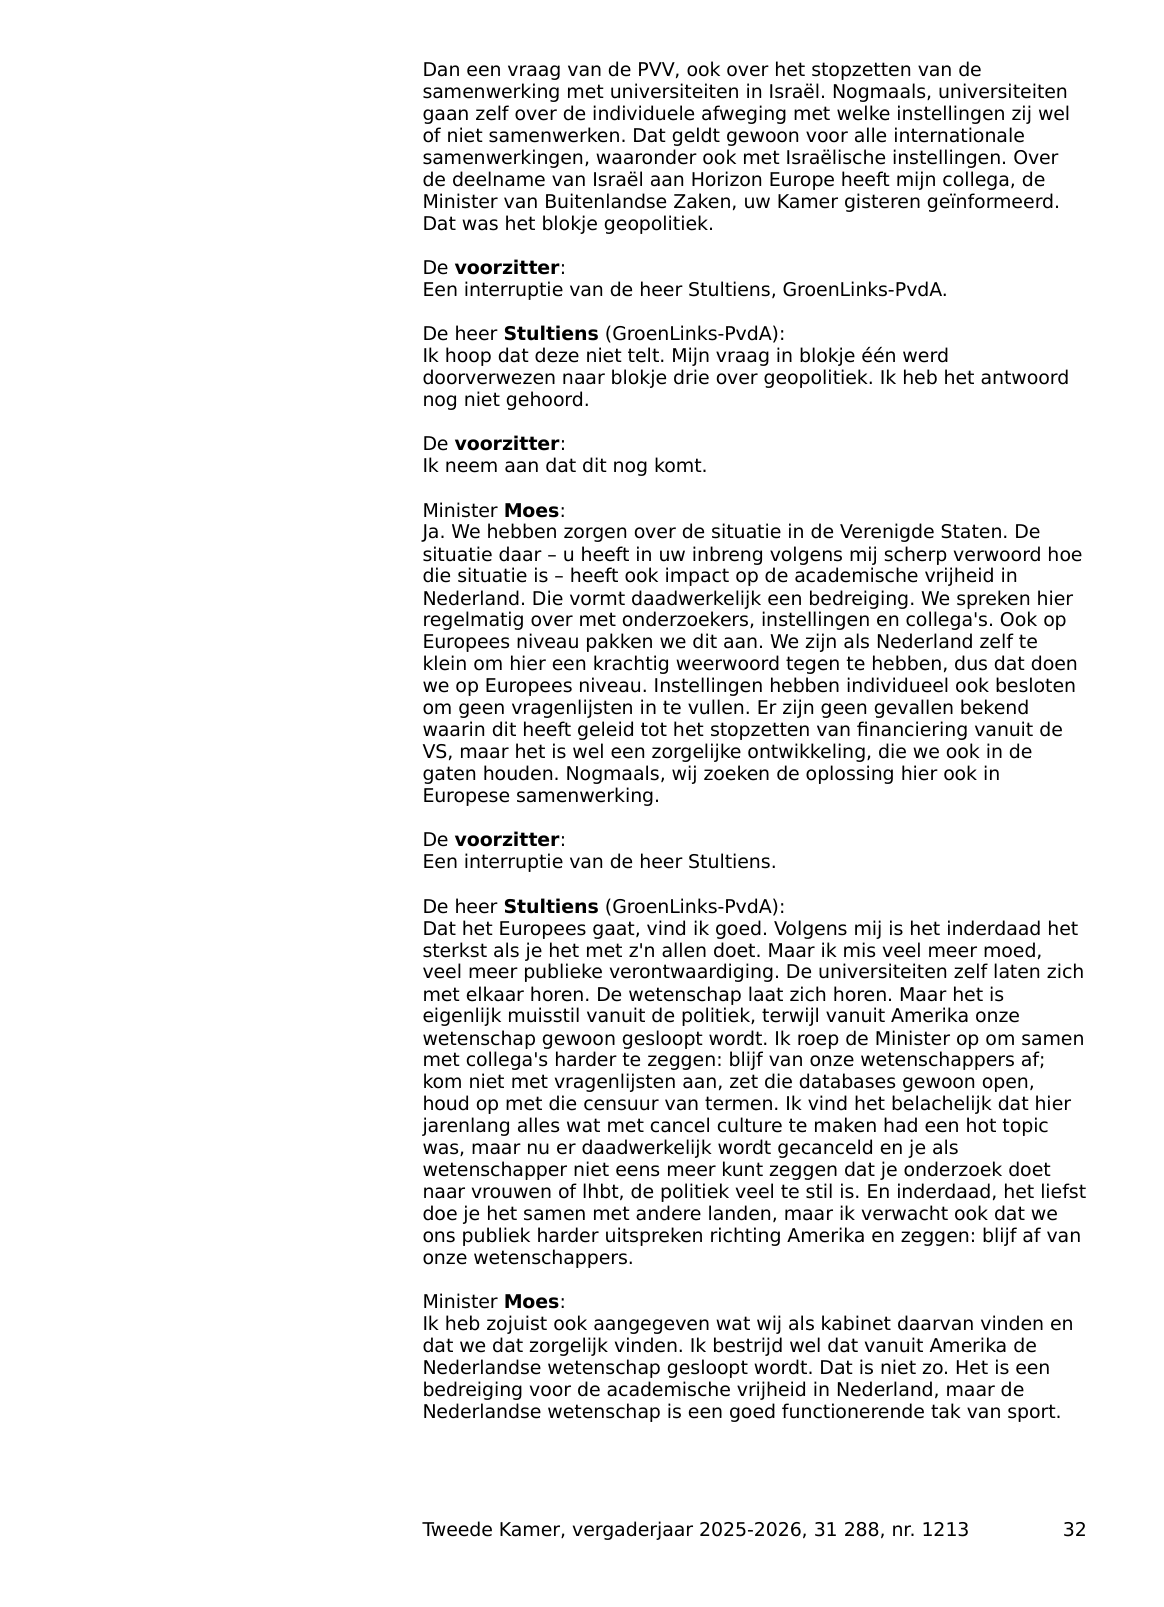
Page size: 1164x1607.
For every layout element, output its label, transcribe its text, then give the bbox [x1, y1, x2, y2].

text Ik heb zojuist ook aangegeven wat wij als kabinet daarvan vinden en dat we dat zorgelijk vinden. Ik bestrijd wel dat vanuit Amerika de Nederlandse wetenschap gesloopt wordt. Dat is niet zo. Het is een bedreiging voor de academische vrijheid in Nederland, maar de Nederlandse wetenschap is een goed functionerende tak van sport. [422, 1313, 1087, 1423]
text Ja. We hebben zorgen over de situatie in de Verenigde Staten. De situatie daar – u heeft in uw inbreng volgens mij scherp verwoord hoe die situatie is – heeft ook impact op de academische vrijheid in Nederland. Die vormt daadwerkelijk een bedreiging. We spreken hier regelmatig over met onderzoekers, instellingen en collega's. Ook op Europees niveau pakken we dit aan. We zijn als Nederland zelf te klein om hier een krachtig weerwoord tegen te hebben, dus dat doen we op Europees niveau. Instellingen hebben individueel ook besloten om geen vragenlijsten in te vullen. Er zijn geen gevallen bekend waarin dit heeft geleid tot het stopzetten van financiering vanuit de VS, maar het is wel een zorgelijke ontwikkeling, die we ook in de gaten houden. Nogmaals, wij zoeken de oplossing hier ook in Europese samenwerking. [422, 521, 1087, 807]
text De voorzitter: [422, 257, 1087, 279]
text De heer Stultiens (GroenLinks-PvdA): [422, 323, 1087, 345]
text De heer Stultiens (GroenLinks-PvdA): [422, 896, 1087, 917]
text Minister Moes: [422, 499, 1087, 521]
text Ik hoop dat deze niet telt. Mijn vraag in blokje één werd doorverwezen naar blokje drie over geopolitiek. Ik heb het antwoord nog niet gehoord. [422, 345, 1087, 411]
text Dat was het blokje geopolitiek. [422, 213, 1087, 235]
text Ik neem aan dat dit nog komt. [422, 455, 1087, 477]
text Minister Moes: [422, 1291, 1087, 1313]
text Een interruptie van de heer Stultiens. [422, 851, 1087, 873]
text De voorzitter: [422, 433, 1087, 455]
text Dat het Europees gaat, vind ik goed. Volgens mij is het inderdaad het sterkst als je het met z'n allen doet. Maar ik mis veel meer moed, veel meer publieke verontwaardiging. De universiteiten zelf laten zich met elkaar horen. De wetenschap laat zich horen. Maar het is eigenlijk muisstil vanuit de politiek, terwijl vanuit Amerika onze wetenschap gewoon gesloopt wordt. Ik roep de Minister op om samen met collega's harder te zeggen: blijf van onze wetenschappers af; kom niet met vragenlijsten aan, zet die databases gewoon open, houd op met die censuur van termen. Ik vind het belachelijk dat hier jarenlang alles wat met cancel culture te maken had een hot topic was, maar nu er daadwerkelijk wordt gecanceld en je als wetenschapper niet eens meer kunt zeggen dat je onderzoek doet naar vrouwen of lhbt, de politiek veel te stil is. En inderdaad, het liefst doe je het samen met andere landen, maar ik verwacht ook dat we ons publiek harder uitspreken richting Amerika en zeggen: blijf af van onze wetenschappers. [422, 917, 1087, 1269]
text Dan een vraag van de PVV, ook over het stopzetten van de samenwerking met universiteiten in Israël. Nogmaals, universiteiten gaan zelf over de individuele afweging met welke instellingen zij wel of niet samenwerken. Dat geldt gewoon voor alle internationale samenwerkingen, waaronder ook met Israëlische instellingen. Over de deelname van Israël aan Horizon Europe heeft mijn collega, de Minister van Buitenlandse Zaken, uw Kamer gisteren geïnformeerd. [422, 59, 1087, 213]
text De voorzitter: [422, 829, 1087, 851]
text Een interruptie van de heer Stultiens, GroenLinks-PvdA. [422, 279, 1087, 301]
